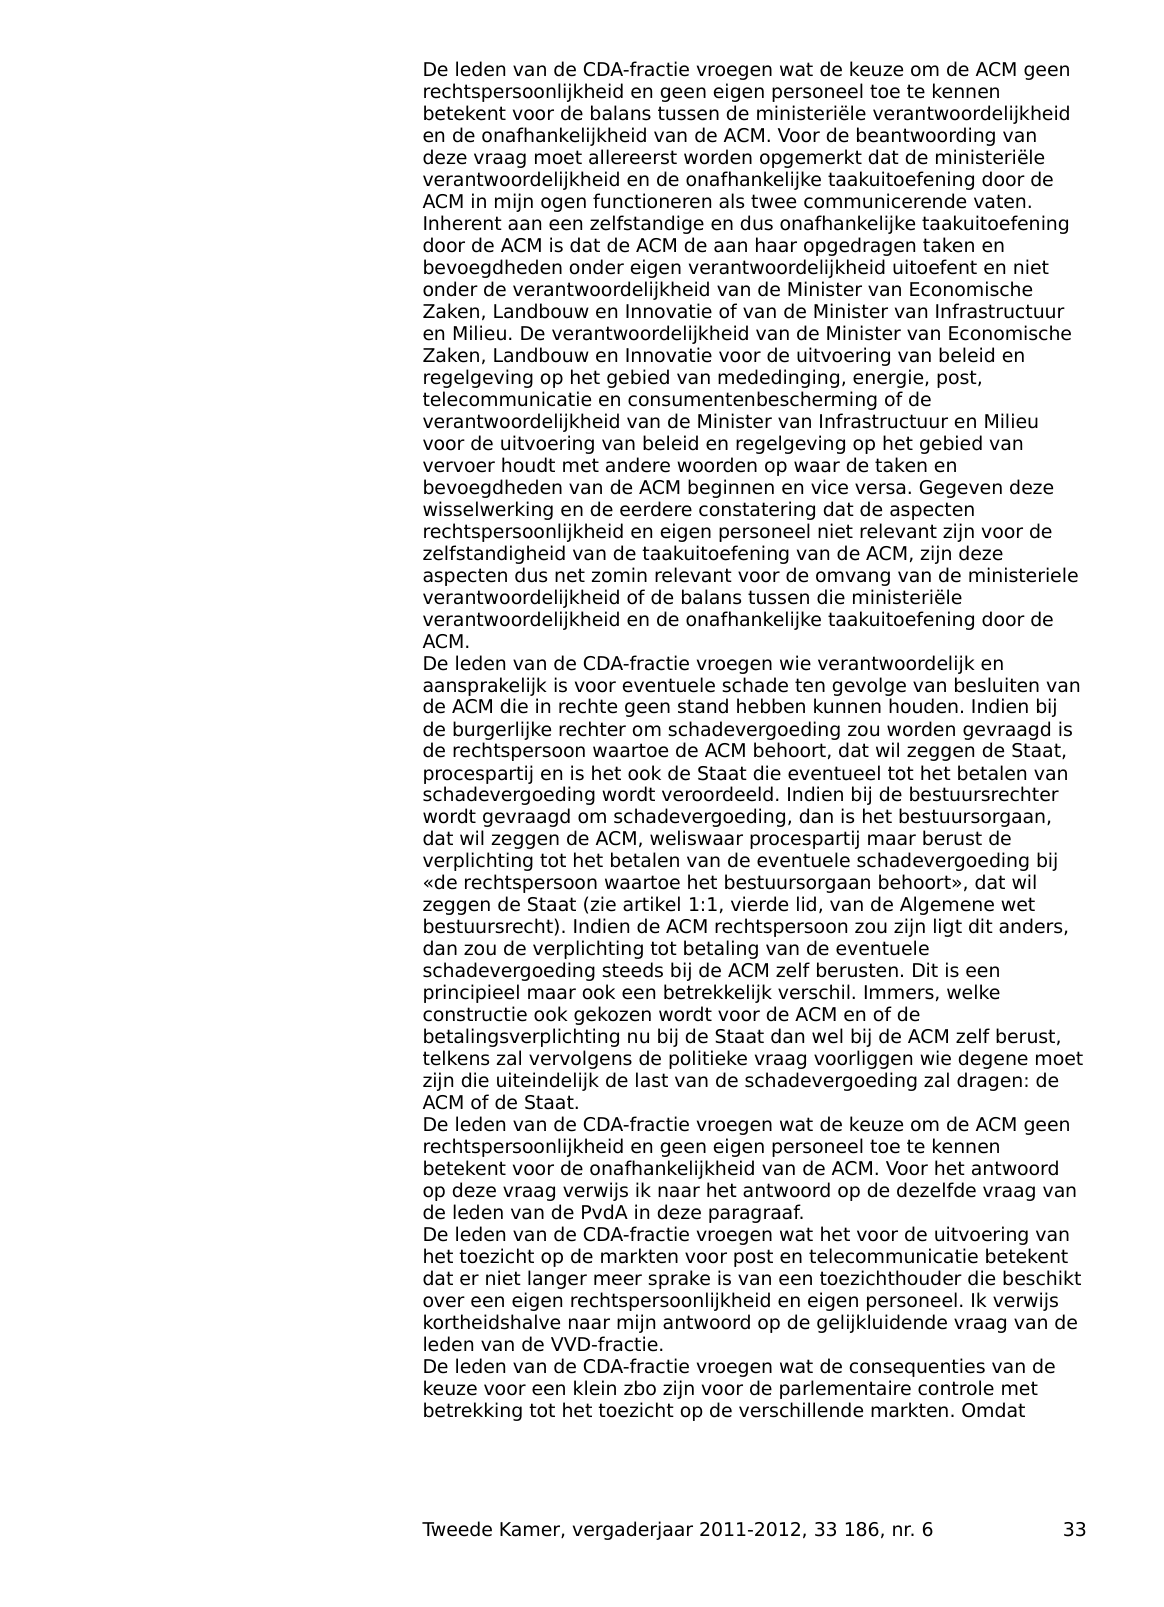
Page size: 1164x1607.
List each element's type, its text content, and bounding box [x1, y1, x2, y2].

text De leden van de CDA-fractie vroegen wie verantwoordelijk en aansprakelijk is voor eventuele schade ten gevolge van besluiten van de ACM die in rechte geen stand hebben kunnen houden. Indien bij de burgerlijke rechter om schadevergoeding zou worden gevraagd is de rechtspersoon waartoe de ACM behoort, dat wil zeggen de Staat, procespartij en is het ook de Staat die eventueel tot het betalen van schadevergoeding wordt veroordeeld. Indien bij de bestuursrechter wordt gevraagd om schadevergoeding, dan is het bestuursorgaan, dat wil zeggen de ACM, weliswaar procespartij maar berust de verplichting tot het betalen van de eventuele schadevergoeding bij «de rechtspersoon waartoe het bestuursorgaan behoort», dat wil zeggen de Staat (zie artikel 1:1, vierde lid, van de Algemene wet bestuursrecht). Indien de ACM rechtspersoon zou zijn ligt dit anders, dan zou de verplichting tot betaling van de eventuele schadevergoeding steeds bij de ACM zelf berusten. Dit is een principieel maar ook een betrekkelijk verschil. Immers, welke constructie ook gekozen wordt voor de ACM en of de betalingsverplichting nu bij de Staat dan wel bij de ACM zelf berust, telkens zal vervolgens de politieke vraag voorliggen wie degene moet zijn die uiteindelijk de last van de schadevergoeding zal dragen: de ACM of de Staat. [422, 652, 1087, 1114]
text De leden van de CDA-fractie vroegen wat de keuze om de ACM geen rechtspersoonlijkheid en geen eigen personeel toe te kennen betekent voor de onafhankelijkheid van de ACM. Voor het antwoord op deze vraag verwijs ik naar het antwoord op de dezelfde vraag van de leden van de PvdA in deze paragraaf. [422, 1114, 1087, 1224]
text De leden van de CDA-fractie vroegen wat de consequenties van de keuze voor een klein zbo zijn voor de parlementaire controle met betrekking tot het toezicht op de verschillende markten. Omdat [422, 1356, 1087, 1422]
text De leden van de CDA-fractie vroegen wat het voor de uitvoering van het toezicht op de markten voor post en telecommunicatie betekent dat er niet langer meer sprake is van een toezichthouder die beschikt over een eigen rechtspersoonlijkheid en eigen personeel. Ik verwijs kortheidshalve naar mijn antwoord op de gelijkluidende vraag van de leden van de VVD-fractie. [422, 1224, 1087, 1356]
text De leden van de CDA-fractie vroegen wat de keuze om de ACM geen rechtspersoonlijkheid en geen eigen personeel toe te kennen betekent voor de balans tussen de ministeriële verantwoordelijkheid en de onafhankelijkheid van de ACM. Voor de beantwoording van deze vraag moet allereerst worden opgemerkt dat de ministeriële verantwoordelijkheid en de onafhankelijke taakuitoefening door de ACM in mijn ogen functioneren als twee communicerende vaten. Inherent aan een zelfstandige en dus onafhankelijke taakuitoefening door de ACM is dat de ACM de aan haar opgedragen taken en bevoegdheden onder eigen verantwoordelijkheid uitoefent en niet onder de verantwoordelijkheid van de Minister van Economische Zaken, Landbouw en Innovatie of van de Minister van Infrastructuur en Milieu. De verantwoordelijkheid van de Minister van Economische Zaken, Landbouw en Innovatie voor de uitvoering van beleid en regelgeving op het gebied van mededinging, energie, post, telecommunicatie en consumentenbescherming of de verantwoordelijkheid van de Minister van Infrastructuur en Milieu voor de uitvoering van beleid en regelgeving op het gebied van vervoer houdt met andere woorden op waar de taken en bevoegdheden van de ACM beginnen en vice versa. Gegeven deze wisselwerking en de eerdere constatering dat de aspecten rechtspersoonlijkheid en eigen personeel niet relevant zijn voor de zelfstandigheid van de taakuitoefening van de ACM, zijn deze aspecten dus net zomin relevant voor de omvang van de ministeriele verantwoordelijkheid of de balans tussen die ministeriële verantwoordelijkheid en de onafhankelijke taakuitoefening door de ACM. [422, 59, 1087, 652]
